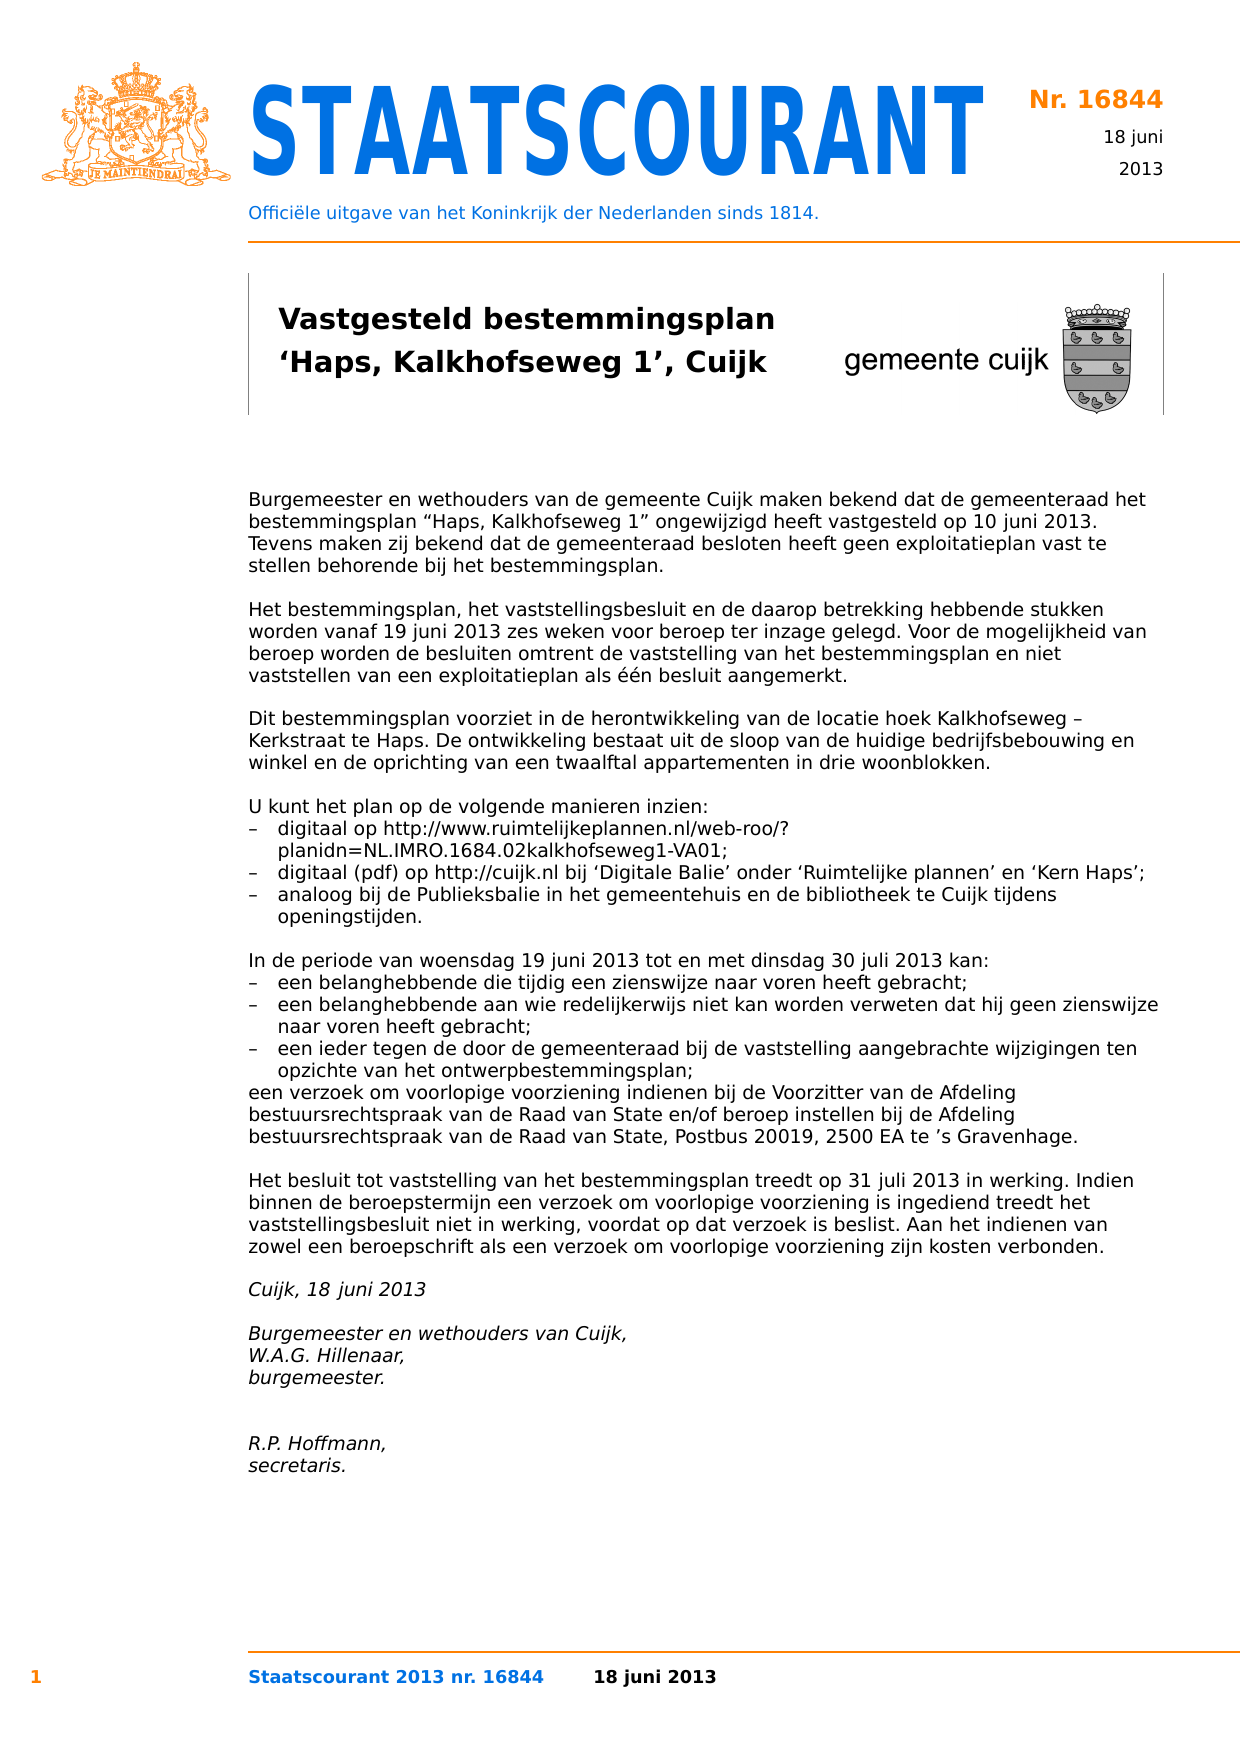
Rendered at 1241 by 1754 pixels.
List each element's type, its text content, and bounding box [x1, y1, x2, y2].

table_header [25, 62, 248, 241]
table_header Nr. 16844 [998, 62, 1240, 121]
text Het bestemmingsplan, het vaststellingsbesluit en de daarop betrekking hebbende stukken worden vanaf 19 juni 2013 zes weken voor beroep ter inzage gelegd. Voor de mogelijkheid van beroep worden de besluiten omtrent de vaststelling van het bestemmingsplan en niet vaststellen van een exploitatieplan als één besluit aangemerkt. [248, 598, 1163, 686]
text R.P. Hoffmann, secretaris. [248, 1411, 1163, 1477]
text Cuijk, 18 juni 2013 [248, 1279, 1163, 1301]
text In de periode van woensdag 19 juni 2013 tot en met dinsdag 30 juli 2013 kan: [248, 950, 1163, 972]
table_cell 18 juni [998, 121, 1240, 153]
text – digitaal (pdf) op http://cuijk.nl bij ‘Digitale Balie’ onder ‘Ruimtelijke plannen’ en ‘Kern Haps’; [248, 862, 1163, 884]
table_cell Officiële uitgave van het Koninkrijk der Nederlanden sinds 1814. [248, 203, 1240, 241]
table_cell 2013 [998, 153, 1240, 203]
text – analoog bij de Publieksbalie in het gemeentehuis en de bibliotheek te Cuijk tijdens openingstijden. [248, 884, 1163, 928]
table_header STAATSCOURANT [248, 62, 998, 203]
text – een ieder tegen de door de gemeenteraad bij de vaststelling aangebrachte wijzigingen ten opzichte van het ontwerpbestemmingsplan; [248, 1038, 1163, 1082]
text Burgemeester en wethouders van Cuijk, W.A.G. Hillenaar, burgemeester. [248, 1323, 1163, 1389]
text Het besluit tot vaststelling van het bestemmingsplan treedt op 31 juli 2013 in werking. Indien binnen de beroepstermijn een verzoek om voorlopige voorziening is ingediend treedt het vaststellingsbesluit niet in werking, voordat op dat verzoek is beslist. Aan het indienen van zowel een beroepschrift als een verzoek om voorlopige voorziening zijn kosten verbonden. [248, 1169, 1163, 1257]
text een verzoek om voorlopige voorziening indienen bij de Voorzitter van de Afdeling bestuursrechtspraak van de Raad van State en/of beroep instellen bij de Afdeling bestuursrechtspraak van de Raad van State, Postbus 20019, 2500 EA te ’s Gravenhage. [248, 1082, 1163, 1148]
text U kunt het plan op de volgende manieren inzien: [248, 796, 1163, 818]
picture [844, 302, 1134, 415]
subtitle Vastgesteld bestemmingsplan ‘Haps, Kalkhofseweg 1’, Cuijk [249, 273, 1163, 415]
text – een belanghebbende aan wie redelijkerwijs niet kan worden verweten dat hij geen zienswijze naar voren heeft gebracht; [248, 994, 1163, 1038]
text – digitaal op http://www.ruimtelijkeplannen.nl/web-roo/?planidn=NL.IMRO.1684.02kalkhofseweg1-VA01; [248, 818, 1163, 862]
text – een belanghebbende die tijdig een zienswijze naar voren heeft gebracht; [248, 972, 1163, 994]
picture [41, 62, 231, 186]
text Dit bestemmingsplan voorziet in de herontwikkeling van de locatie hoek Kalkhofseweg – Kerkstraat te Haps. De ontwikkeling bestaat uit de sloop van de huidige bedrijfsbebouwing en winkel en de oprichting van een twaalftal appartementen in drie woonblokken. [248, 708, 1163, 774]
text Burgemeester en wethouders van de gemeente Cuijk maken bekend dat de gemeenteraad het bestemmingsplan “Haps, Kalkhofseweg 1” ongewijzigd heeft vastgesteld op 10 juni 2013. Tevens maken zij bekend dat de gemeenteraad besloten heeft geen exploitatieplan vast te stellen behorende bij het bestemmingsplan. [248, 489, 1163, 577]
